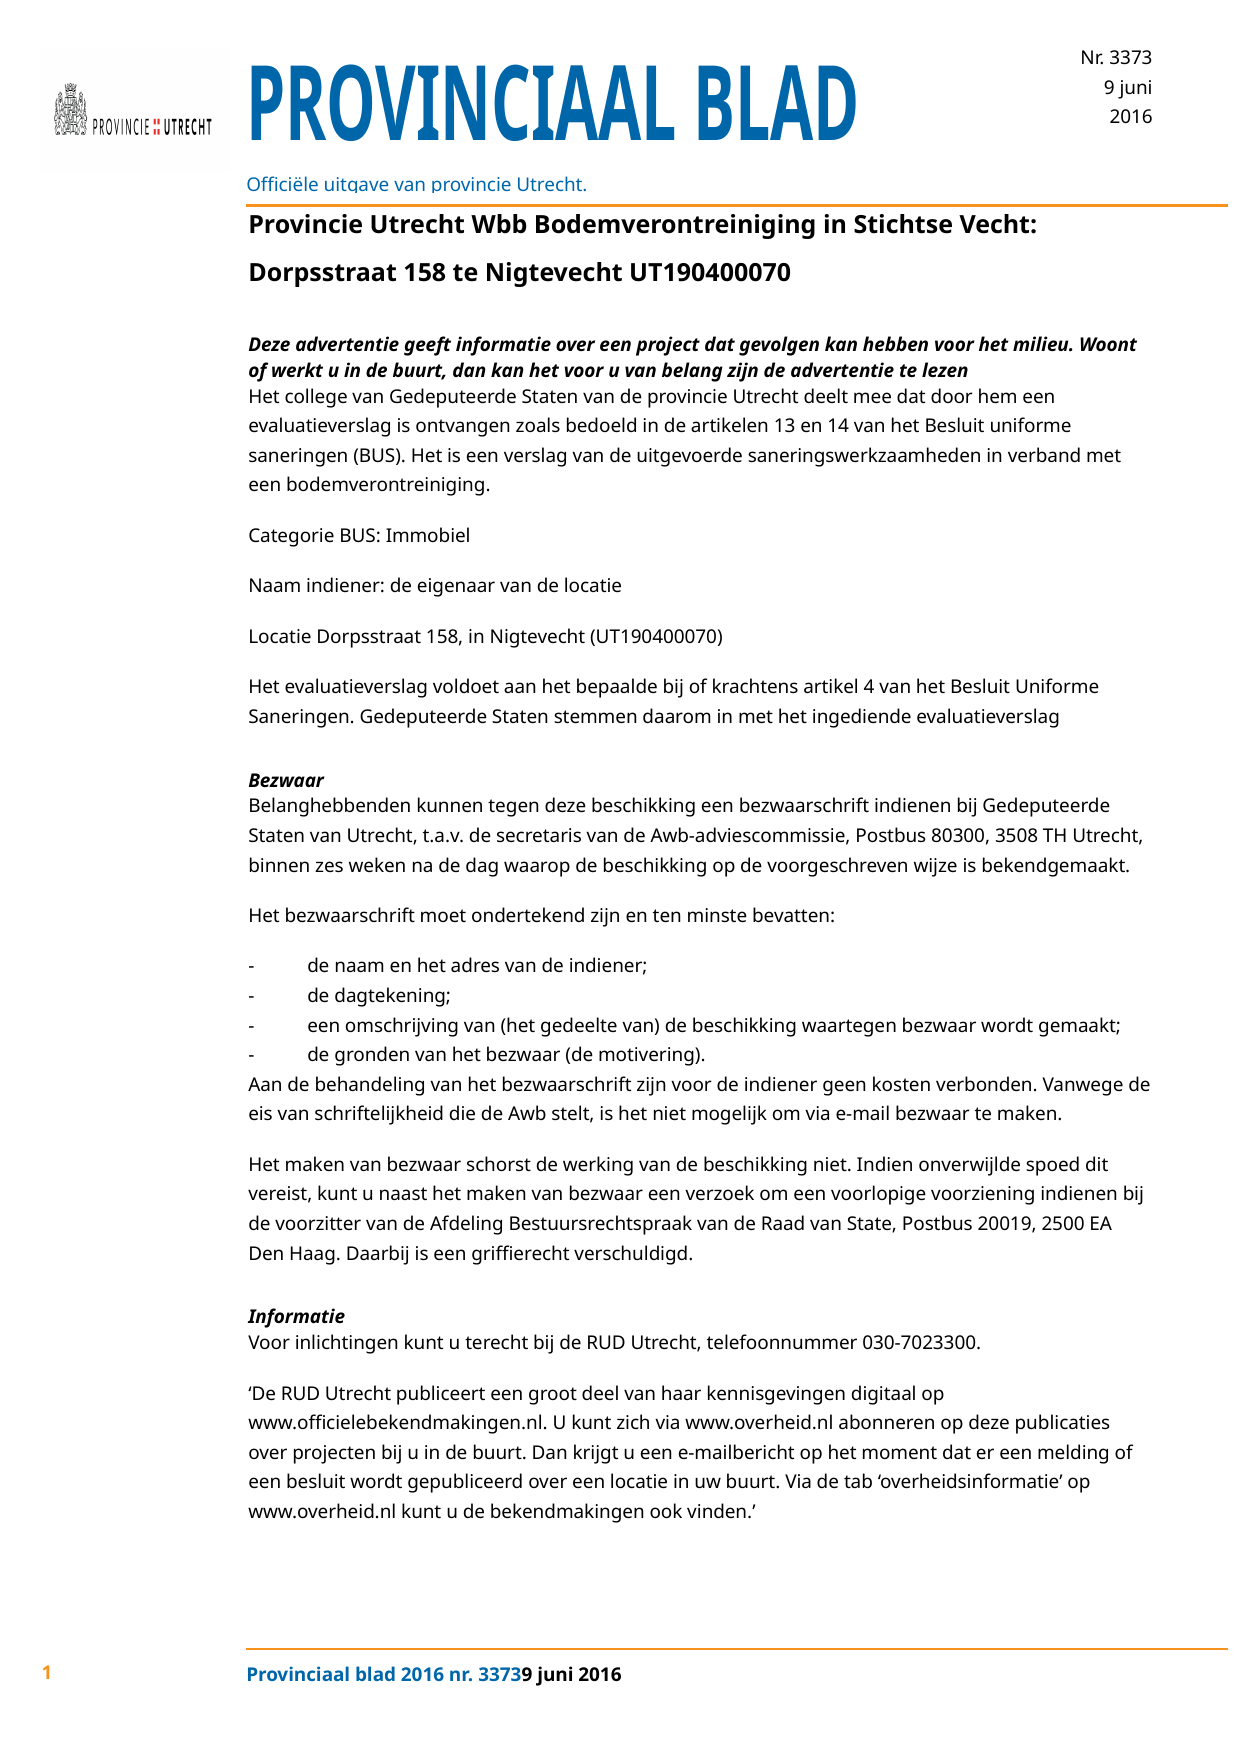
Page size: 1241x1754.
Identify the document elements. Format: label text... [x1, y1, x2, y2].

text Deze advertentie geeft informatie over een project dat gevolgen kan hebben voor het milieu. Woont of werkt u in de buurt, dan kan het voor u van belang zijn de advertentie te lezen [248, 331, 1152, 383]
text Bezwaar [248, 767, 1152, 793]
text Informatie [248, 1304, 1152, 1329]
picture [41, 47, 231, 172]
text Het evaluatieverslag voldoet aan het bepaalde bij of krachtens artikel 4 van het Besluit Uniforme Saneringen. Gedeputeerde Staten stemmen daarom in met het ingediende evaluatieverslag [248, 673, 1152, 729]
list de gronden van het bezwaar (de motivering). [248, 1041, 1152, 1067]
list de naam en het adres van de indiener; [248, 953, 1152, 978]
text Naam indiener: de eigenaar van de locatie [248, 572, 1152, 598]
text Voor inlichtingen kunt u terecht bij de RUD Utrecht, telefoonnummer 030-7023300. [248, 1329, 1152, 1355]
text Provincie Utrecht Wbb Bodemverontreiniging in Stichtse Vecht: Dorpsstraat 158 te Nigtevecht UT190400070 [248, 207, 1152, 288]
text Belanghebbenden kunnen tegen deze beschikking een bezwaarschrift indienen bij Gedeputeerde Staten van Utrecht, t.a.v. de secretaris van de Awb-adviescommissie, Postbus 80300, 3508 TH Utrecht, binnen zes weken na de dag waarop de beschikking op de voorgeschreven wijze is bekendgemaakt. [248, 793, 1152, 877]
text Het maken van bezwaar schorst de werking van de beschikking niet. Indien onverwijlde spoed dit vereist, kunt u naast het maken van bezwaar een verzoek om een voorlopige voorziening indienen bij de voorzitter van de Afdeling Bestuursrechtspraak van de Raad van State, Postbus 20019, 2500 EA Den Haag. Daarbij is een griffierecht verschuldigd. [248, 1151, 1152, 1265]
text Categorie BUS: Immobiel [248, 522, 1152, 548]
text Aan de behandeling van het bezwaarschrift zijn voor de indiener geen kosten verbonden. Vanwege de eis van schriftelijkheid die de Awb stelt, is het niet mogelijk om via e-mail bezwaar te maken. [248, 1071, 1152, 1126]
text Het bezwaarschrift moet ondertekend zijn en ten minste bevatten: [248, 902, 1152, 928]
text Het college van Gedeputeerde Staten van de provincie Utrecht deelt mee dat door hem een evaluatieverslag is ontvangen zoals bedoeld in de artikelen 13 en 14 van het Besluit uniforme saneringen (BUS). Het is een verslag van de uitgevoerde saneringswerkzaamheden in verband met een bodemverontreiniging. [248, 383, 1152, 497]
list een omschrijving van (het gedeelte van) de beschikking waartegen bezwaar wordt gemaakt; [248, 1012, 1152, 1037]
list de dagtekening; [248, 982, 1152, 1008]
text Locatie Dorpsstraat 158, in Nigtevecht (UT190400070) [248, 623, 1152, 649]
text ‘De RUD Utrecht publiceert een groot deel van haar kennisgevingen digitaal op www.officielebekendmakingen.nl. U kunt zich via www.overheid.nl abonneren op deze publicaties over projecten bij u in de buurt. Dan krijgt u een e-mailbericht op het moment dat er een melding of een besluit wordt gepubliceerd over een locatie in uw buurt. Via de tab ‘overheidsinformatie’ op www.overheid.nl kunt u de bekendmakingen ook vinden.’ [248, 1380, 1152, 1524]
